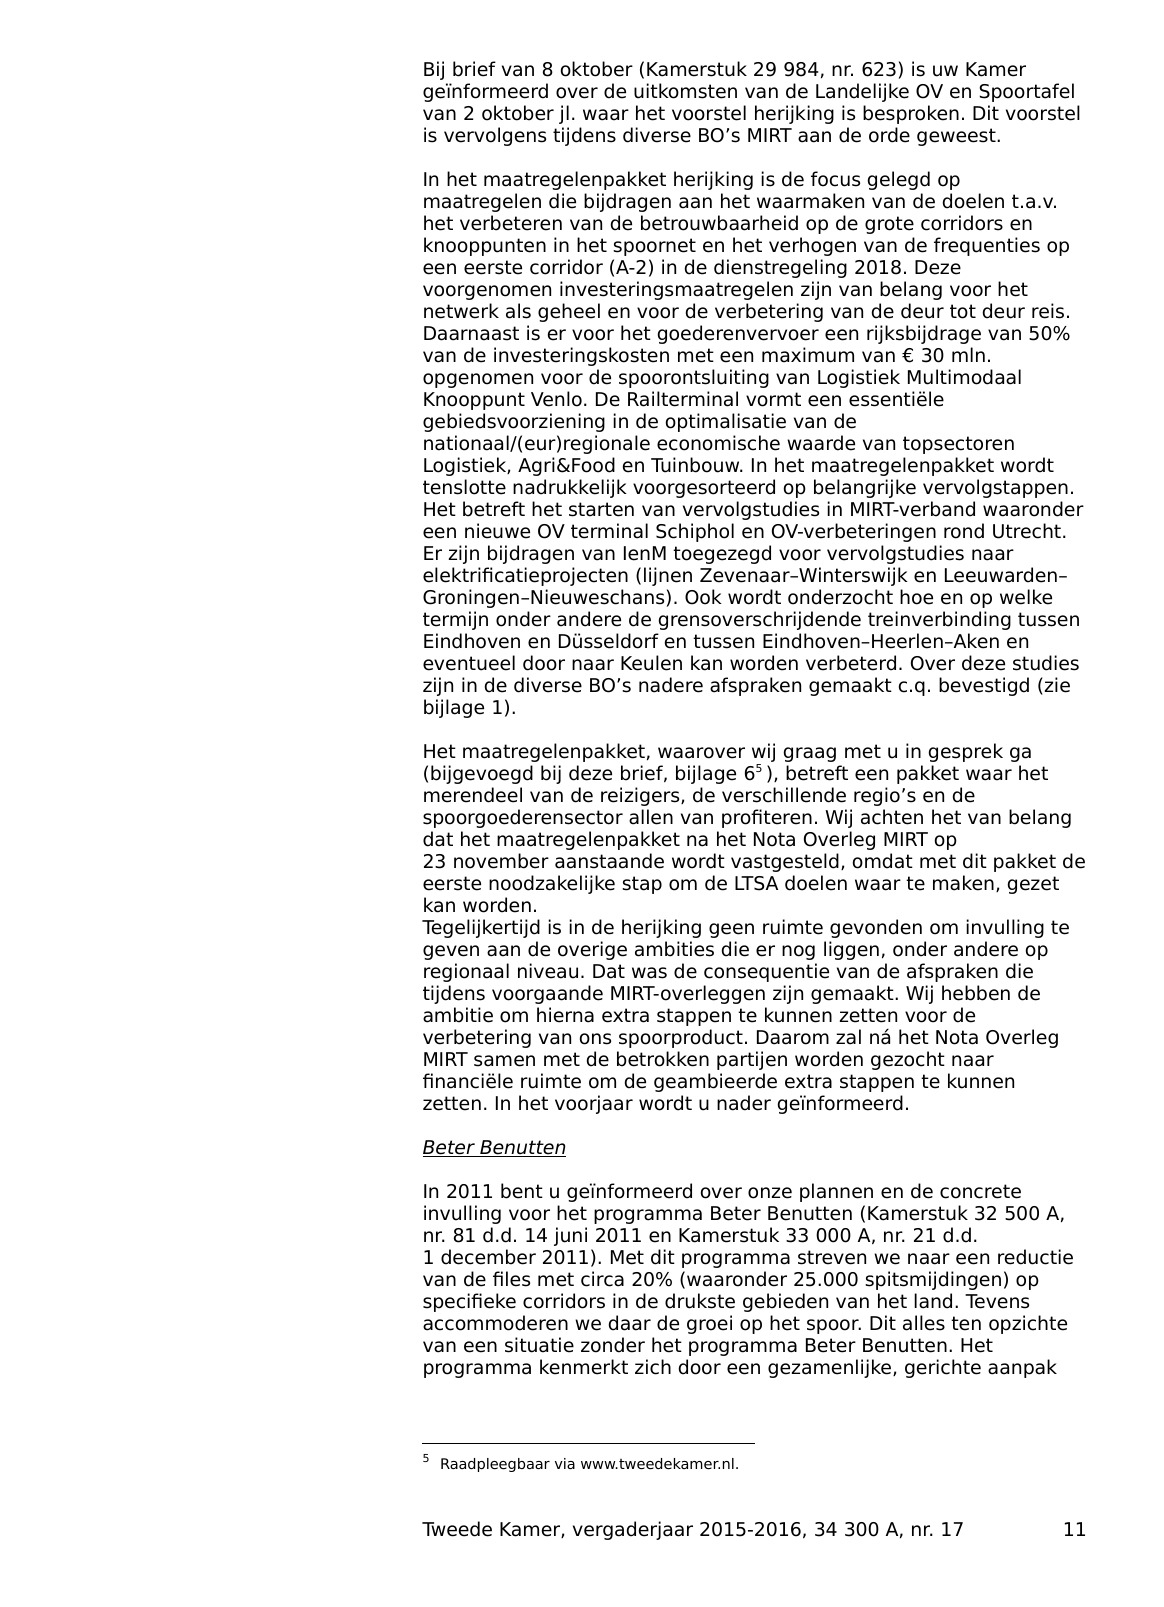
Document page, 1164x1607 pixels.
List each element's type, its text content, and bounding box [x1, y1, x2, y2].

subtitle Beter Benutten [422, 1137, 1087, 1159]
text Het maatregelenpakket, waarover wij graag met u in gesprek ga (bijgevoegd bij deze brief, bijlage 6), betreft een pakket waar het merendeel van de reizigers, de verschillende regio’s en de spoorgoederensector allen van profiteren. Wij achten het van belang dat het maatregelenpakket na het Nota Overleg MIRT op 23 november aanstaande wordt vastgesteld, omdat met dit pakket de eerste noodzakelijke stap om de LTSA doelen waar te maken, gezet kan worden. [422, 741, 1087, 917]
text Raadpleegbaar via www.tweedekamer.nl. [422, 1452, 1087, 1474]
text Bij brief van 8 oktober (Kamerstuk 29 984, nr. 623) is uw Kamer geïnformeerd over de uitkomsten van de Landelijke OV en Spoortafel van 2 oktober jl. waar het voorstel herijking is besproken. Dit voorstel is vervolgens tijdens diverse BO’s MIRT aan de orde geweest. [422, 59, 1087, 147]
text Tegelijkertijd is in de herijking geen ruimte gevonden om invulling te geven aan de overige ambities die er nog liggen, onder andere op regionaal niveau. Dat was de consequentie van de afspraken die tijdens voorgaande MIRT-overleggen zijn gemaakt. Wij hebben de ambitie om hierna extra stappen te kunnen zetten voor de verbetering van ons spoorproduct. Daarom zal ná het Nota Overleg MIRT samen met de betrokken partijen worden gezocht naar financiële ruimte om de geambieerde extra stappen te kunnen zetten. In het voorjaar wordt u nader geïnformeerd. [422, 917, 1087, 1114]
text In het maatregelenpakket herijking is de focus gelegd op maatregelen die bijdragen aan het waarmaken van de doelen t.a.v. het verbeteren van de betrouwbaarheid op de grote corridors en knooppunten in het spoornet en het verhogen van de frequenties op een eerste corridor (A-2) in de dienstregeling 2018. Deze voorgenomen investeringsmaatregelen zijn van belang voor het netwerk als geheel en voor de verbetering van de deur tot deur reis. Daarnaast is er voor het goederenvervoer een rijksbijdrage van 50% van de investeringskosten met een maximum van € 30 mln. opgenomen voor de spoorontsluiting van Logistiek Multimodaal Knooppunt Venlo. De Railterminal vormt een essentiële gebiedsvoorziening in de optimalisatie van de nationaal/(eur)regionale economische waarde van topsectoren Logistiek, Agri&Food en Tuinbouw. In het maatregelenpakket wordt tenslotte nadrukkelijk voorgesorteerd op belangrijke vervolgstappen. Het betreft het starten van vervolgstudies in MIRT-verband waaronder een nieuwe OV terminal Schiphol en OV-verbeteringen rond Utrecht. Er zijn bijdragen van IenM toegezegd voor vervolgstudies naar elektrificatieprojecten (lijnen Zevenaar–Winterswijk en Leeuwarden–Groningen–Nieuweschans). Ook wordt onderzocht hoe en op welke termijn onder andere de grensoverschrijdende treinverbinding tussen Eindhoven en Düsseldorf en tussen Eindhoven–Heerlen–Aken en eventueel door naar Keulen kan worden verbeterd. Over deze studies zijn in de diverse BO’s nadere afspraken gemaakt c.q. bevestigd (zie bijlage 1). [422, 169, 1087, 719]
text In 2011 bent u geïnformeerd over onze plannen en de concrete invulling voor het programma Beter Benutten (Kamerstuk 32 500 A, nr. 81 d.d. 14 juni 2011 en Kamerstuk 33 000 A, nr. 21 d.d. 1 december 2011). Met dit programma streven we naar een reductie van de files met circa 20% (waaronder 25.000 spitsmijdingen) op specifieke corridors in de drukste gebieden van het land. Tevens accommoderen we daar de groei op het spoor. Dit alles ten opzichte van een situatie zonder het programma Beter Benutten. Het programma kenmerkt zich door een gezamenlijke, gerichte aanpak [422, 1181, 1087, 1379]
